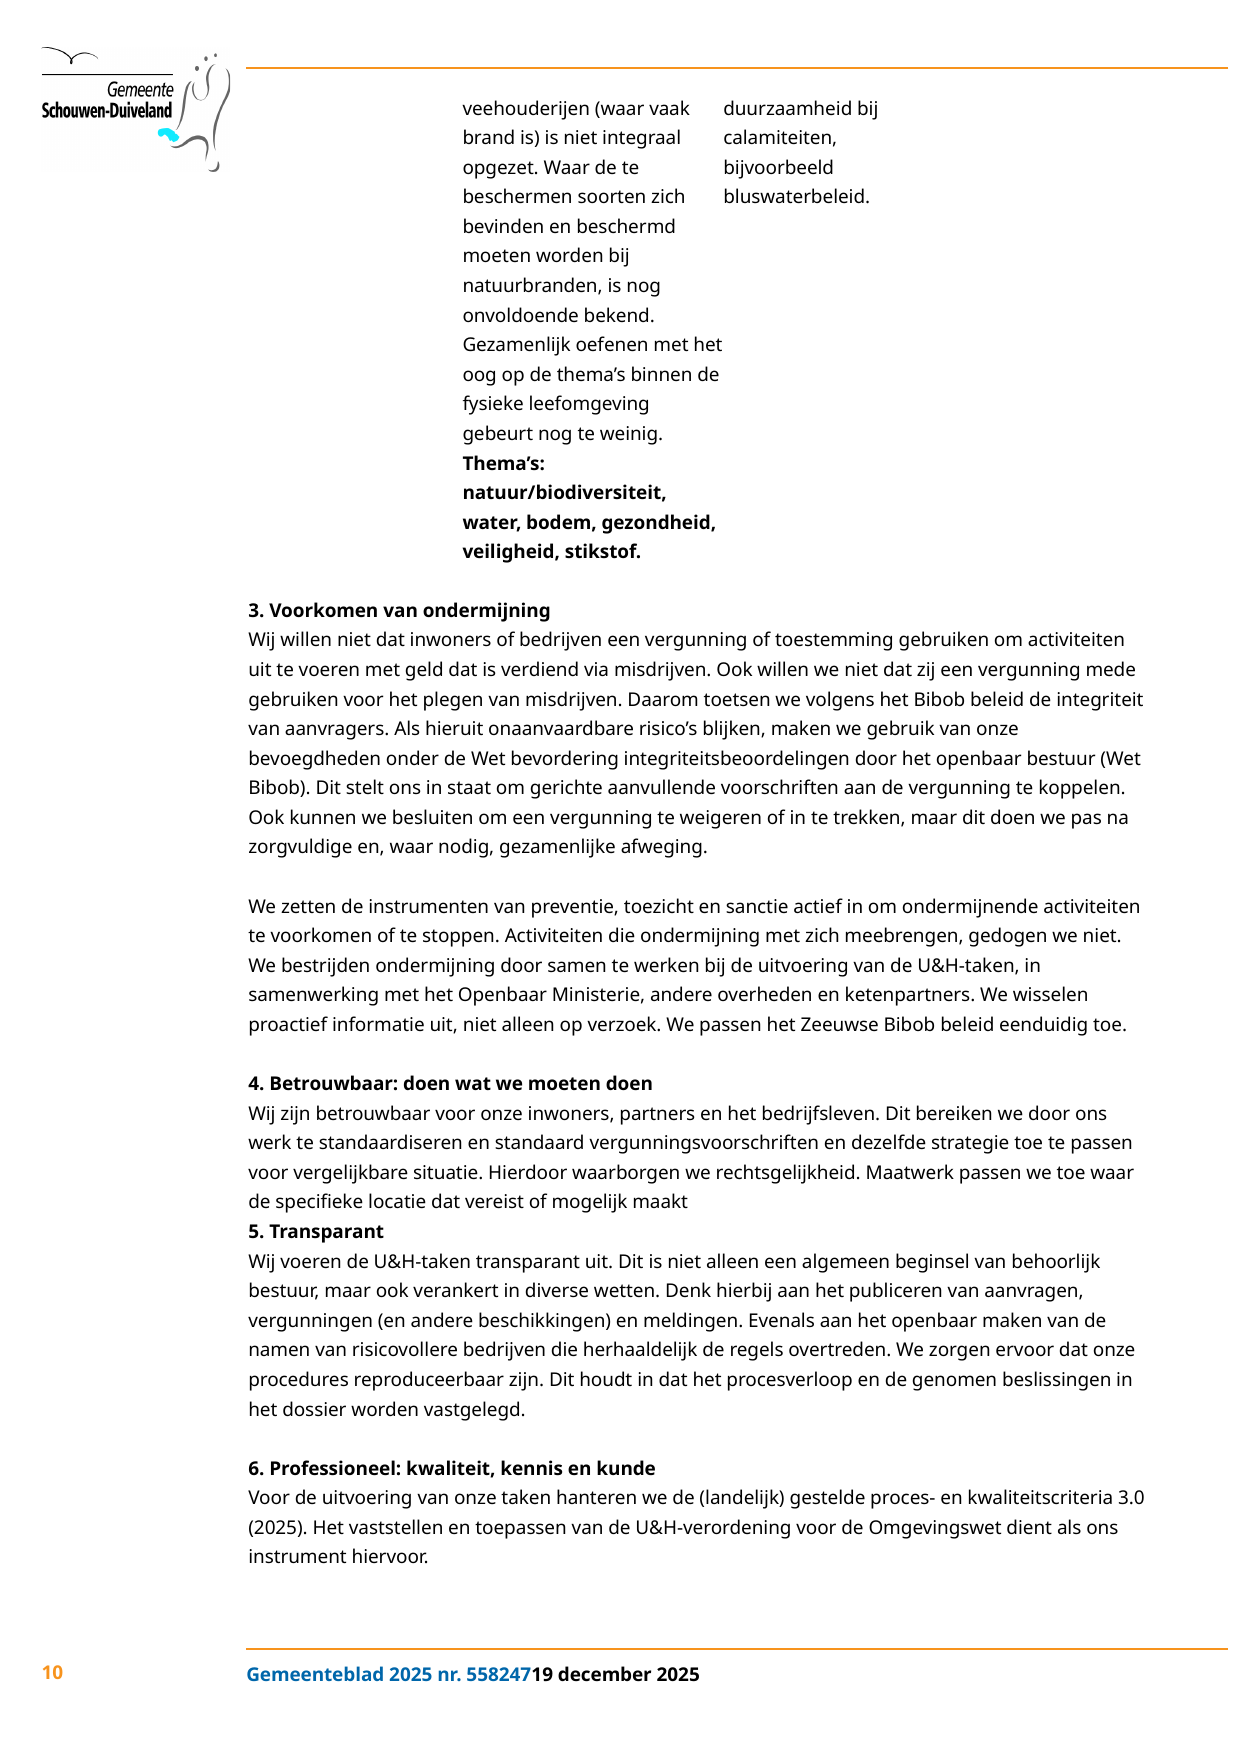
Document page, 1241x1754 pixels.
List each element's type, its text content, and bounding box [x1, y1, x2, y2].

text Wij willen niet dat inwoners of bedrijven een vergunning of toestemming gebruiken om activiteiten uit te voeren met geld dat is verdiend via misdrijven. Ook willen we niet dat zij een vergunning mede gebruiken voor het plegen van misdrijven. Daarom toetsen we volgens het Bibob beleid de integriteit van aanvragers. Als hieruit onaanvaardbare risico’s blijken, maken we gebruik van onze bevoegdheden onder de Wet bevordering integriteitsbeoordelingen door het openbaar bestuur (Wet Bibob). Dit stelt ons in staat om gerichte aanvullende voorschriften aan de vergunning te koppelen. Ook kunnen we besluiten om een vergunning te weigeren of in te trekken, maar dit doen we pas na zorgvuldige en, waar nodig, gezamenlijke afweging. [248, 627, 1152, 859]
text Wij voeren de U&H-taken transparant uit. Dit is niet alleen een algemeen beginsel van behoorlijk bestuur, maar ook verankert in diverse wetten. Denk hierbij aan het publiceren van aanvragen, vergunningen (en andere beschikkingen) en meldingen. Evenals aan het openbaar maken van de namen van risicovollere bedrijven die herhaaldelijk de regels overtreden. We zorgen ervoor dat onze procedures reproduceerbaar zijn. Dit houdt in dat het procesverloop en de genomen beslissingen in het dossier worden vastgelegd. [248, 1248, 1152, 1422]
text We zetten de instrumenten van preventie, toezicht en sanctie actief in om ondermijnende activiteiten te voorkomen of te stoppen. Activiteiten die ondermijning met zich meebrengen, gedogen we niet. [248, 893, 1152, 948]
text Voor de uitvoering van onze taken hanteren we de (landelijk) gestelde proces- en kwaliteitscriteria 3.0 (2025). Het vaststellen en toepassen van de U&H-verordening voor de Omgevingswet dient als ons instrument hiervoor. [248, 1484, 1152, 1569]
text We bestrijden ondermijning door samen te werken bij de uitvoering van de U&H-taken, in samenwerking met het Openbaar Ministerie, andere overheden en ketenpartners. We wisselen proactief informatie uit, niet alleen op verzoek. We passen het Zeeuwse Bibob beleid eenduidig toe. [248, 952, 1152, 1037]
text Wij zijn betrouwbaar voor onze inwoners, partners en het bedrijfsleven. Dit bereiken we door ons werk te standaardiseren en standaard vergunningsvoorschriften en dezelfde strategie toe te passen voor vergelijkbare situatie. Hierdoor waarborgen we rechtsgelijkheid. Maatwerk passen we toe waar de specifieke locatie dat vereist of mogelijk maakt [248, 1100, 1152, 1214]
table_cell veehouderijen (waar vaak brand is) is niet integraal opgezet. Waar de te beschermen soorten zich bevinden en beschermd moeten worden bij natuurbranden, is nog onvoldoende bekend. Gezamenlijk oefenen met het oog op de thema’s binnen de fysieke leefomgeving gebeurt nog te weinig. Thema’s: natuur/biodiversiteit, water, bodem, gezondheid, veiligheid, stikstof. [462, 95, 723, 564]
table_cell duurzaamheid bij calamiteiten, bijvoorbeeld bluswaterbeleid. [723, 95, 937, 564]
text 3. Voorkomen van ondermijning [248, 597, 1152, 623]
text 5. Transparant [248, 1218, 1152, 1244]
table_cell [937, 95, 1152, 564]
text 4. Betrouwbaar: doen wat we moeten doen [248, 1070, 1152, 1096]
text 6. Professioneel: kwaliteit, kennis en kunde [248, 1455, 1152, 1481]
picture [41, 47, 231, 172]
table_cell [248, 95, 462, 564]
